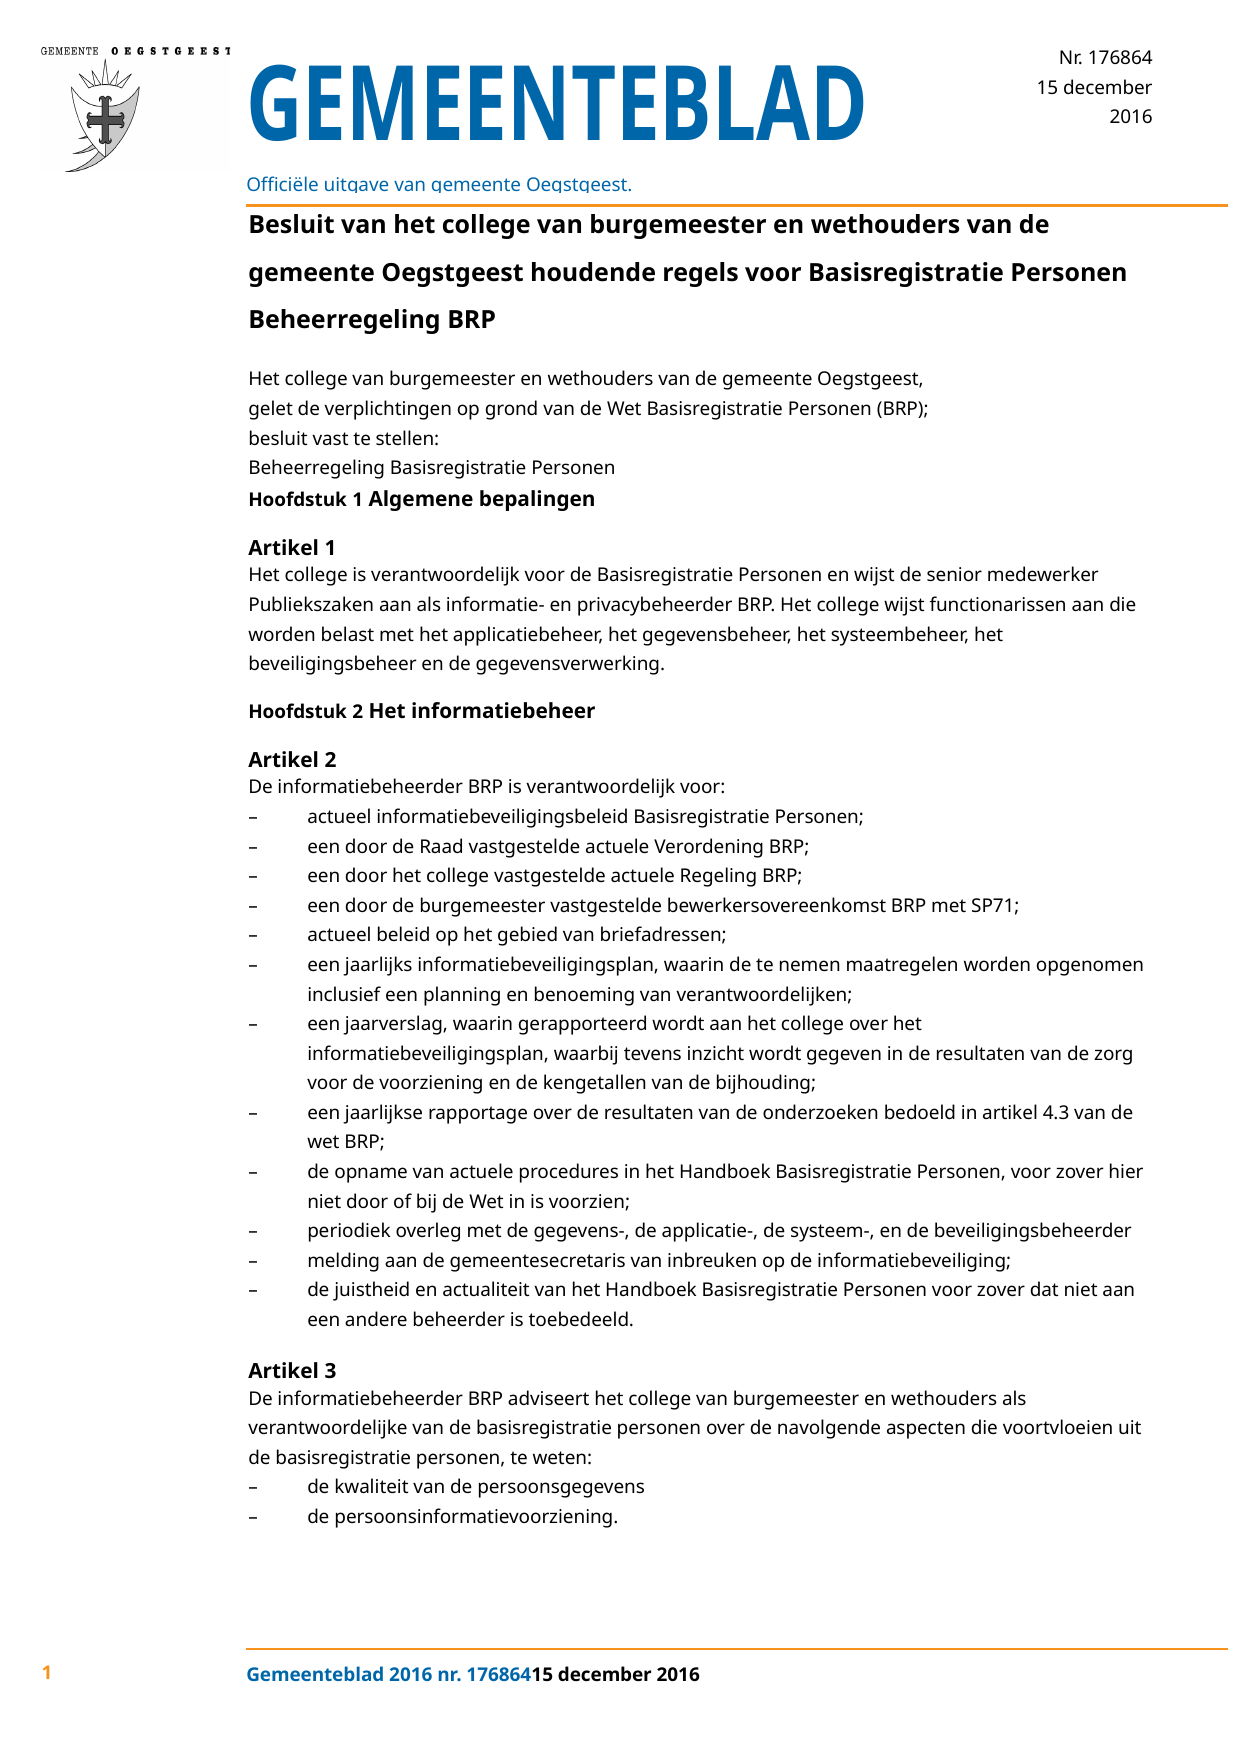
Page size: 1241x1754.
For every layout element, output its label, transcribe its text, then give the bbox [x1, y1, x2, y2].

text Hoofdstuk 2 Het informatiebeheer [248, 696, 1152, 724]
list de persoonsinformatievoorziening. [248, 1503, 1152, 1529]
text Artikel 2 [248, 745, 1152, 774]
text Het college is verantwoordelijk voor de Basisregistratie Personen en wijst de senior medewerker Publiekszaken aan als informatie- en privacybeheerder BRP. Het college wijst functionarissen aan die worden belast met het applicatiebeheer, het gegevensbeheer, het systeembeheer, het beveiligingsbeheer en de gegevensverwerking. [248, 562, 1152, 676]
list een jaarlijks informatiebeveiligingsplan, waarin de te nemen maatregelen worden opgenomen inclusief een planning en benoeming van verantwoordelijken; [248, 951, 1152, 1006]
list periodiek overleg met de gegevens-, de applicatie-, de systeem-, en de beveiligingsbeheerder [248, 1217, 1152, 1243]
text De informatiebeheerder BRP adviseert het college van burgemeester en wethouders als verantwoordelijke van de basisregistratie personen over de navolgende aspecten die voortvloeien uit de basisregistratie personen, te weten: [248, 1385, 1152, 1470]
text Het college van burgemeester en wethouders van de gemeente Oegstgeest, [248, 366, 1152, 391]
list een door het college vastgestelde actuele Regeling BRP; [248, 862, 1152, 888]
text Besluit van het college van burgemeester en wethouders van de gemeente Oegstgeest houdende regels voor Basisregistratie Personen Beheerregeling BRP [248, 207, 1152, 336]
text Artikel 3 [248, 1357, 1152, 1385]
picture [41, 47, 231, 172]
list actueel informatiebeveiligingsbeleid Basisregistratie Personen; [248, 803, 1152, 829]
list een jaarlijkse rapportage over de resultaten van de onderzoeken bedoeld in artikel 4.3 van de wet BRP; [248, 1099, 1152, 1154]
text besluit vast te stellen: [248, 425, 1152, 450]
list de kwaliteit van de persoonsgegevens [248, 1474, 1152, 1499]
text De informatiebeheerder BRP is verantwoordelijk voor: [248, 774, 1152, 799]
list de opname van actuele procedures in het Handboek Basisregistratie Personen, voor zover hier niet door of bij de Wet in is voorzien; [248, 1158, 1152, 1213]
list een door de burgemeester vastgestelde bewerkersovereenkomst BRP met SP71; [248, 892, 1152, 918]
text Hoofdstuk 1 Algemene bepalingen [248, 484, 1152, 512]
list actueel beleid op het gebied van briefadressen; [248, 922, 1152, 947]
text gelet de verplichtingen op grond van de Wet Basisregistratie Personen (BRP); [248, 395, 1152, 421]
list een door de Raad vastgestelde actuele Verordening BRP; [248, 833, 1152, 858]
list de juistheid en actualiteit van het Handboek Basisregistratie Personen voor zover dat niet aan een andere beheerder is toebedeeld. [248, 1277, 1152, 1332]
text Beheerregeling Basisregistratie Personen [248, 454, 1152, 480]
text Artikel 1 [248, 533, 1152, 562]
list een jaarverslag, waarin gerapporteerd wordt aan het college over het informatiebeveiligingsplan, waarbij tevens inzicht wordt gegeven in de resultaten van de zorg voor de voorziening en de kengetallen van de bijhouding; [248, 1010, 1152, 1095]
list melding aan de gemeentesecretaris van inbreuken op de informatiebeveiliging; [248, 1247, 1152, 1273]
